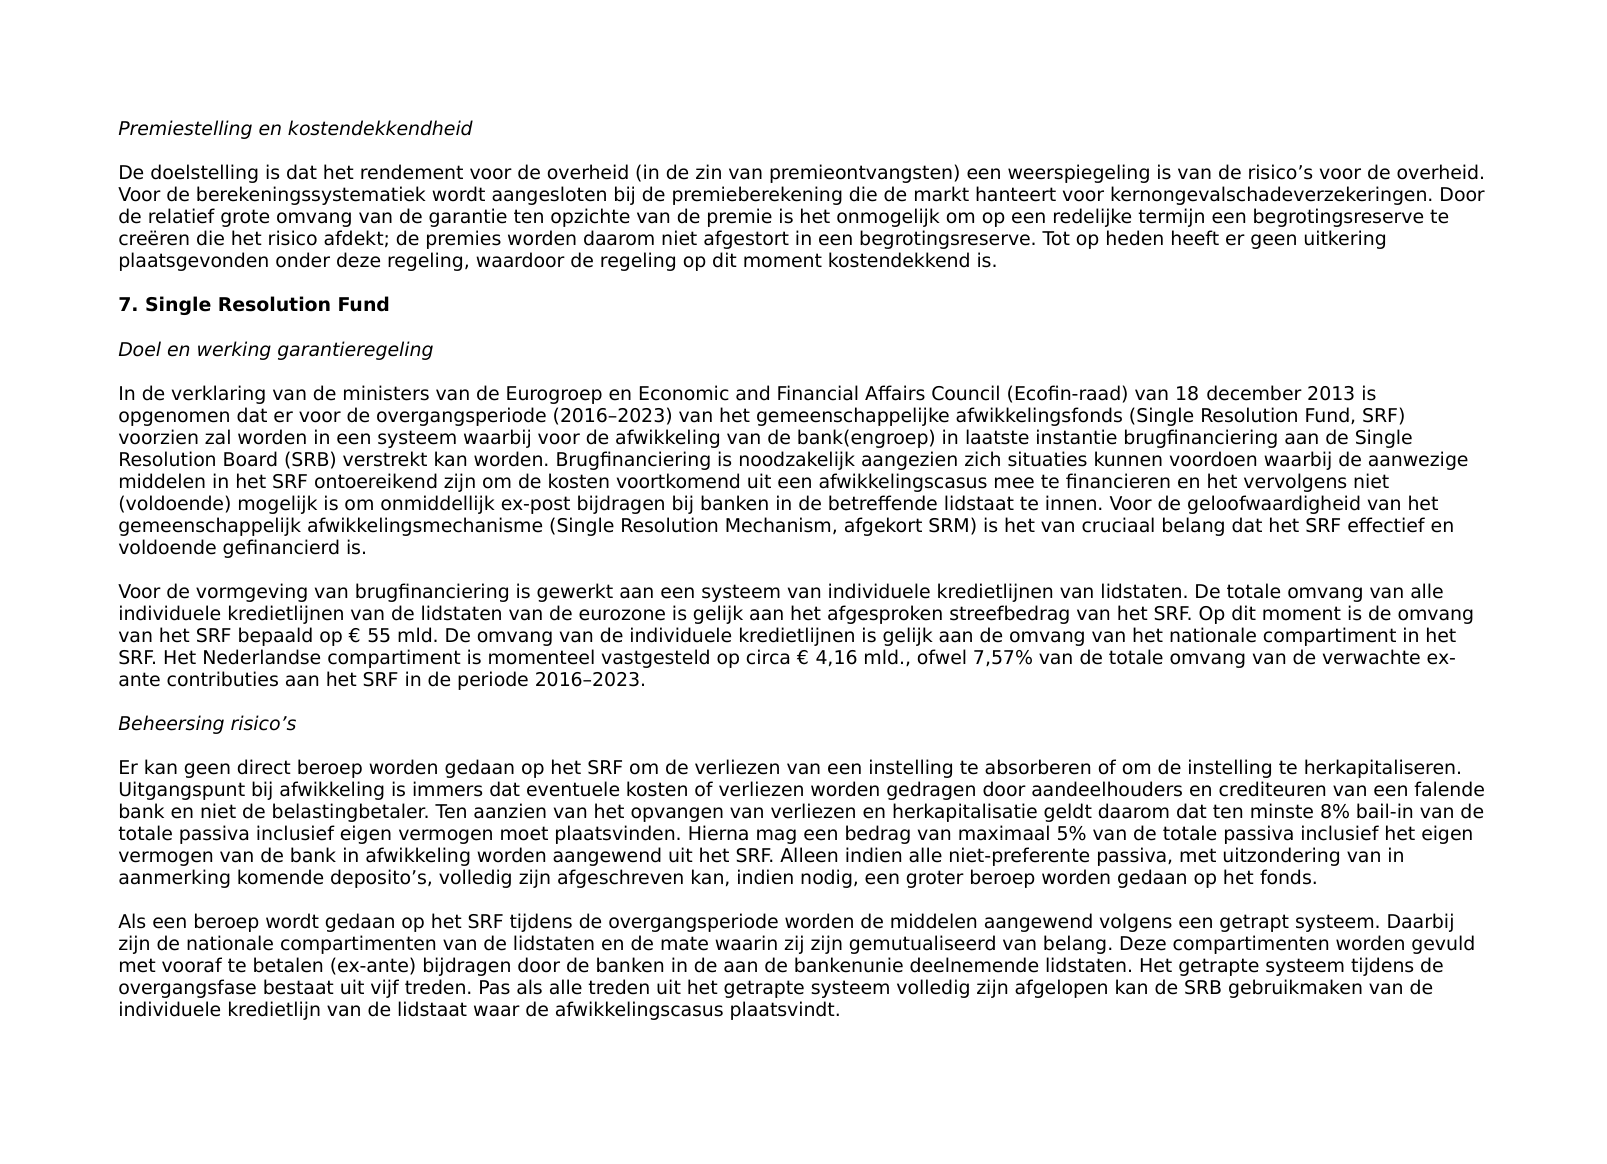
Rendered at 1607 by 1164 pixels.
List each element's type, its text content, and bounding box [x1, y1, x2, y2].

subtitle Premiestelling en kostendekkendheid [118, 118, 1488, 140]
subtitle Beheersing risico’s [118, 713, 1488, 735]
text De doelstelling is dat het rendement voor de overheid (in de zin van premieontvangsten) een weerspiegeling is van de risico’s voor de overheid. Voor de berekeningssystematiek wordt aangesloten bij de premieberekening die de markt hanteert voor kernongevalschadeverzekeringen. Door de relatief grote omvang van de garantie ten opzichte van de premie is het onmogelijk om op een redelijke termijn een begrotingsreserve te creëren die het risico afdekt; de premies worden daarom niet afgestort in een begrotingsreserve. Tot op heden heeft er geen uitkering plaatsgevonden onder deze regeling, waardoor de regeling op dit moment kostendekkend is. [118, 162, 1488, 272]
subtitle Doel en werking garantieregeling [118, 338, 1488, 361]
text Voor de vormgeving van brugfinanciering is gewerkt aan een systeem van individuele kredietlijnen van lidstaten. De totale omvang van alle individuele kredietlijnen van de lidstaten van de eurozone is gelijk aan het afgesproken streefbedrag van het SRF. Op dit moment is de omvang van het SRF bepaald op € 55 mld. De omvang van de individuele kredietlijnen is gelijk aan de omvang van het nationale compartiment in het SRF. Het Nederlandse compartiment is momenteel vastgesteld op circa € 4,16 mld., ofwel 7,57% van de totale omvang van de verwachte ex-ante contributies aan het SRF in de periode 2016–2023. [118, 581, 1488, 691]
text Als een beroep wordt gedaan op het SRF tijdens de overgangsperiode worden de middelen aangewend volgens een getrapt systeem. Daarbij zijn de nationale compartimenten van de lidstaten en de mate waarin zij zijn gemutualiseerd van belang. Deze compartimenten worden gevuld met vooraf te betalen (ex-ante) bijdragen door de banken in de aan de bankenunie deelnemende lidstaten. Het getrapte systeem tijdens de overgangsfase bestaat uit vijf treden. Pas als alle treden uit het getrapte systeem volledig zijn afgelopen kan de SRB gebruikmaken van de individuele kredietlijn van de lidstaat waar de afwikkelingscasus plaatsvindt. [118, 911, 1488, 1021]
subtitle 7. Single Resolution Fund [118, 294, 1488, 316]
text Er kan geen direct beroep worden gedaan op het SRF om de verliezen van een instelling te absorberen of om de instelling te herkapitaliseren. Uitgangspunt bij afwikkeling is immers dat eventuele kosten of verliezen worden gedragen door aandeelhouders en crediteuren van een falende bank en niet de belastingbetaler. Ten aanzien van het opvangen van verliezen en herkapitalisatie geldt daarom dat ten minste 8% bail-in van de totale passiva inclusief eigen vermogen moet plaatsvinden. Hierna mag een bedrag van maximaal 5% van de totale passiva inclusief het eigen vermogen van de bank in afwikkeling worden aangewend uit het SRF. Alleen indien alle niet-preferente passiva, met uitzondering van in aanmerking komende deposito’s, volledig zijn afgeschreven kan, indien nodig, een groter beroep worden gedaan op het fonds. [118, 757, 1488, 889]
text In de verklaring van de ministers van de Eurogroep en Economic and Financial Affairs Council (Ecofin-raad) van 18 december 2013 is opgenomen dat er voor de overgangsperiode (2016–2023) van het gemeenschappelijke afwikkelingsfonds (Single Resolution Fund, SRF) voorzien zal worden in een systeem waarbij voor de afwikkeling van de bank(engroep) in laatste instantie brugfinanciering aan de Single Resolution Board (SRB) verstrekt kan worden. Brugfinanciering is noodzakelijk aangezien zich situaties kunnen voordoen waarbij de aanwezige middelen in het SRF ontoereikend zijn om de kosten voortkomend uit een afwikkelingscasus mee te financieren en het vervolgens niet (voldoende) mogelijk is om onmiddellijk ex-post bijdragen bij banken in de betreffende lidstaat te innen. Voor de geloofwaardigheid van het gemeenschappelijk afwikkelingsmechanisme (Single Resolution Mechanism, afgekort SRM) is het van cruciaal belang dat het SRF effectief en voldoende gefinancierd is. [118, 383, 1488, 558]
